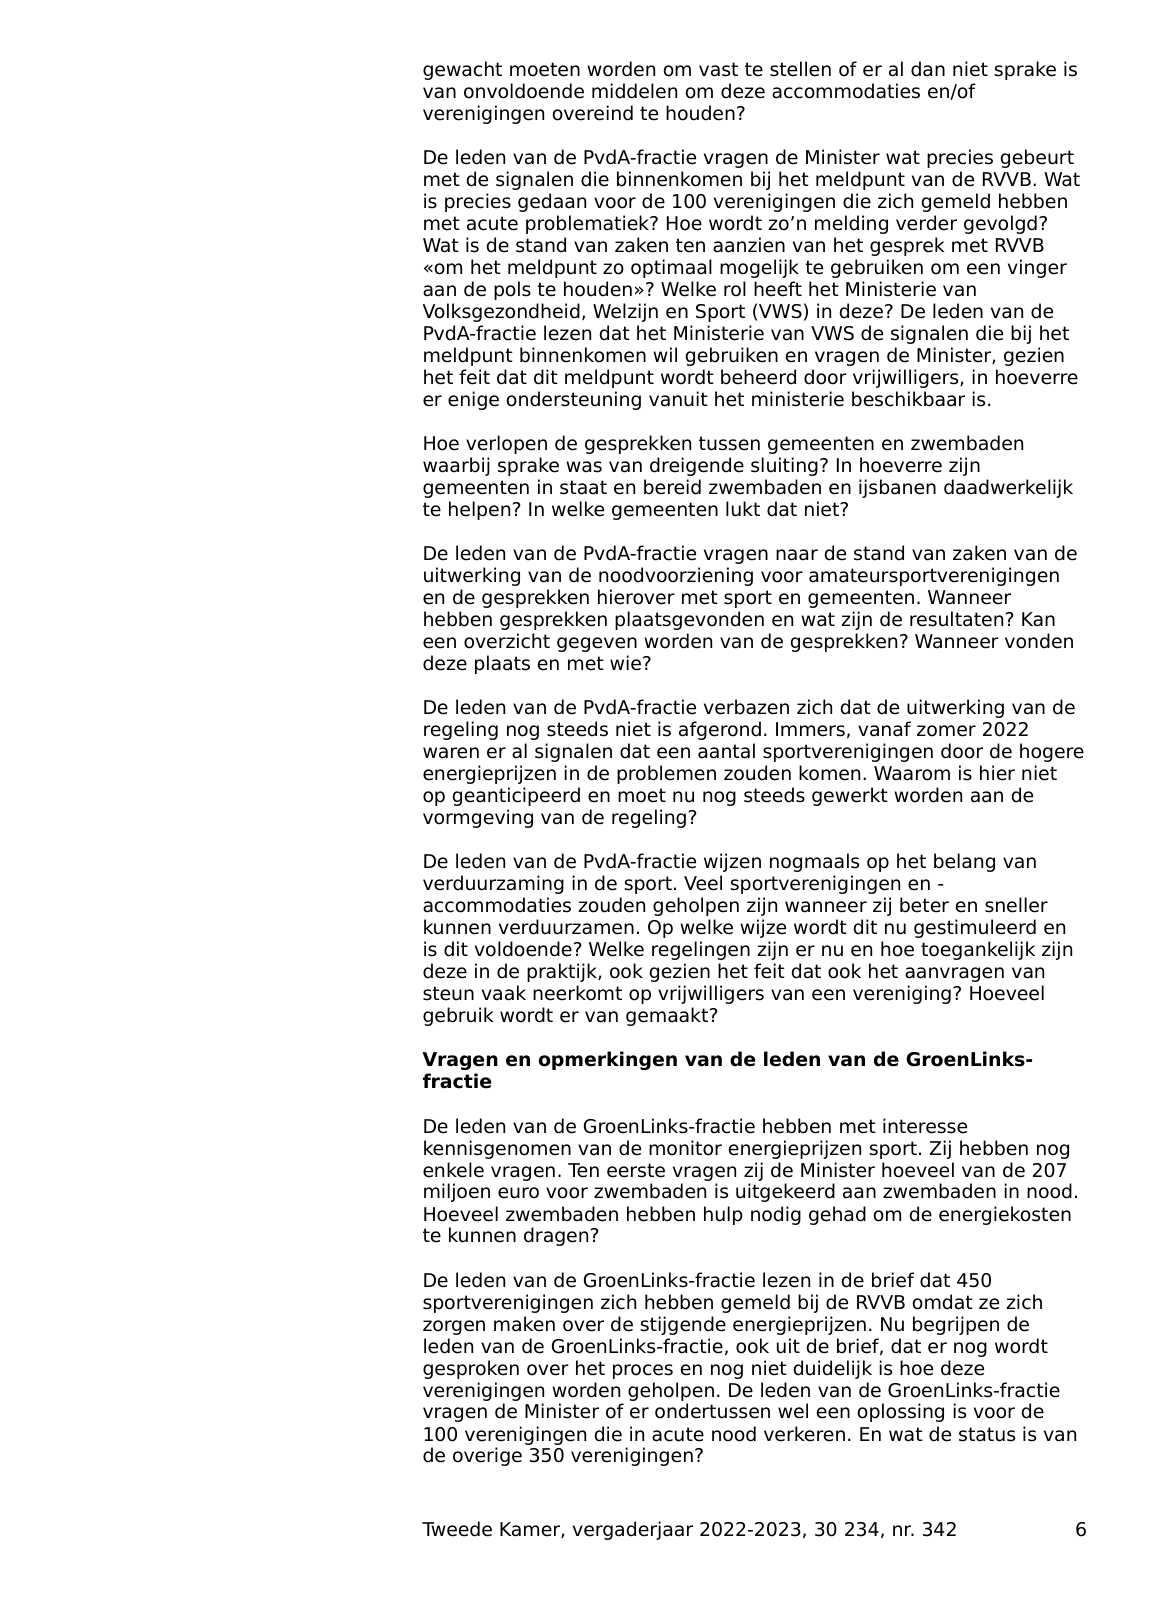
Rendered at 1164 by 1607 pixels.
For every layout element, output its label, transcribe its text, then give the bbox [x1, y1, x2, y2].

text De leden van de PvdA-fractie vragen de Minister wat precies gebeurt met de signalen die binnenkomen bij het meldpunt van de RVVB. Wat is precies gedaan voor de 100 verenigingen die zich gemeld hebben met acute problematiek? Hoe wordt zo’n melding verder gevolgd? Wat is de stand van zaken ten aanzien van het gesprek met RVVB «om het meldpunt zo optimaal mogelijk te gebruiken om een vinger aan de pols te houden»? Welke rol heeft het Ministerie van Volksgezondheid, Welzijn en Sport (VWS) in deze? De leden van de PvdA-fractie lezen dat het Ministerie van VWS de signalen die bij het meldpunt binnenkomen wil gebruiken en vragen de Minister, gezien het feit dat dit meldpunt wordt beheerd door vrijwilligers, in hoeverre er enige ondersteuning vanuit het ministerie beschikbaar is. [422, 147, 1087, 411]
text De leden van de PvdA-fractie verbazen zich dat de uitwerking van de regeling nog steeds niet is afgerond. Immers, vanaf zomer 2022 waren er al signalen dat een aantal sportverenigingen door de hogere energieprijzen in de problemen zouden komen. Waarom is hier niet op geanticipeerd en moet nu nog steeds gewerkt worden aan de vormgeving van de regeling? [422, 697, 1087, 829]
text De leden van de GroenLinks-fractie lezen in de brief dat 450 sportverenigingen zich hebben gemeld bij de RVVB omdat ze zich zorgen maken over de stijgende energieprijzen. Nu begrijpen de leden van de GroenLinks-fractie, ook uit de brief, dat er nog wordt gesproken over het proces en nog niet duidelijk is hoe deze verenigingen worden geholpen. De leden van de GroenLinks-fractie vragen de Minister of er ondertussen wel een oplossing is voor de 100 verenigingen die in acute nood verkeren. En wat de status is van de overige 350 verenigingen? [422, 1269, 1087, 1467]
text De leden van de PvdA-fractie vragen naar de stand van zaken van de uitwerking van de noodvoorziening voor amateursportverenigingen en de gesprekken hierover met sport en gemeenten. Wanneer hebben gesprekken plaatsgevonden en wat zijn de resultaten? Kan een overzicht gegeven worden van de gesprekken? Wanneer vonden deze plaats en met wie? [422, 543, 1087, 675]
subtitle Vragen en opmerkingen van de leden van de GroenLinks-fractie [422, 1049, 1087, 1093]
text De leden van de PvdA-fractie wijzen nogmaals op het belang van verduurzaming in de sport. Veel sportverenigingen en -accommodaties zouden geholpen zijn wanneer zij beter en sneller kunnen verduurzamen. Op welke wijze wordt dit nu gestimuleerd en is dit voldoende? Welke regelingen zijn er nu en hoe toegankelijk zijn deze in de praktijk, ook gezien het feit dat ook het aanvragen van steun vaak neerkomt op vrijwilligers van een vereniging? Hoeveel gebruik wordt er van gemaakt? [422, 851, 1087, 1027]
text De leden van de GroenLinks-fractie hebben met interesse kennisgenomen van de monitor energieprijzen sport. Zij hebben nog enkele vragen. Ten eerste vragen zij de Minister hoeveel van de 207 miljoen euro voor zwembaden is uitgekeerd aan zwembaden in nood. Hoeveel zwembaden hebben hulp nodig gehad om de energiekosten te kunnen dragen? [422, 1116, 1087, 1247]
text gewacht moeten worden om vast te stellen of er al dan niet sprake is van onvoldoende middelen om deze accommodaties en/of verenigingen overeind te houden? [422, 59, 1087, 125]
text Hoe verlopen de gesprekken tussen gemeenten en zwembaden waarbij sprake was van dreigende sluiting? In hoeverre zijn gemeenten in staat en bereid zwembaden en ijsbanen daadwerkelijk te helpen? In welke gemeenten lukt dat niet? [422, 433, 1087, 521]
